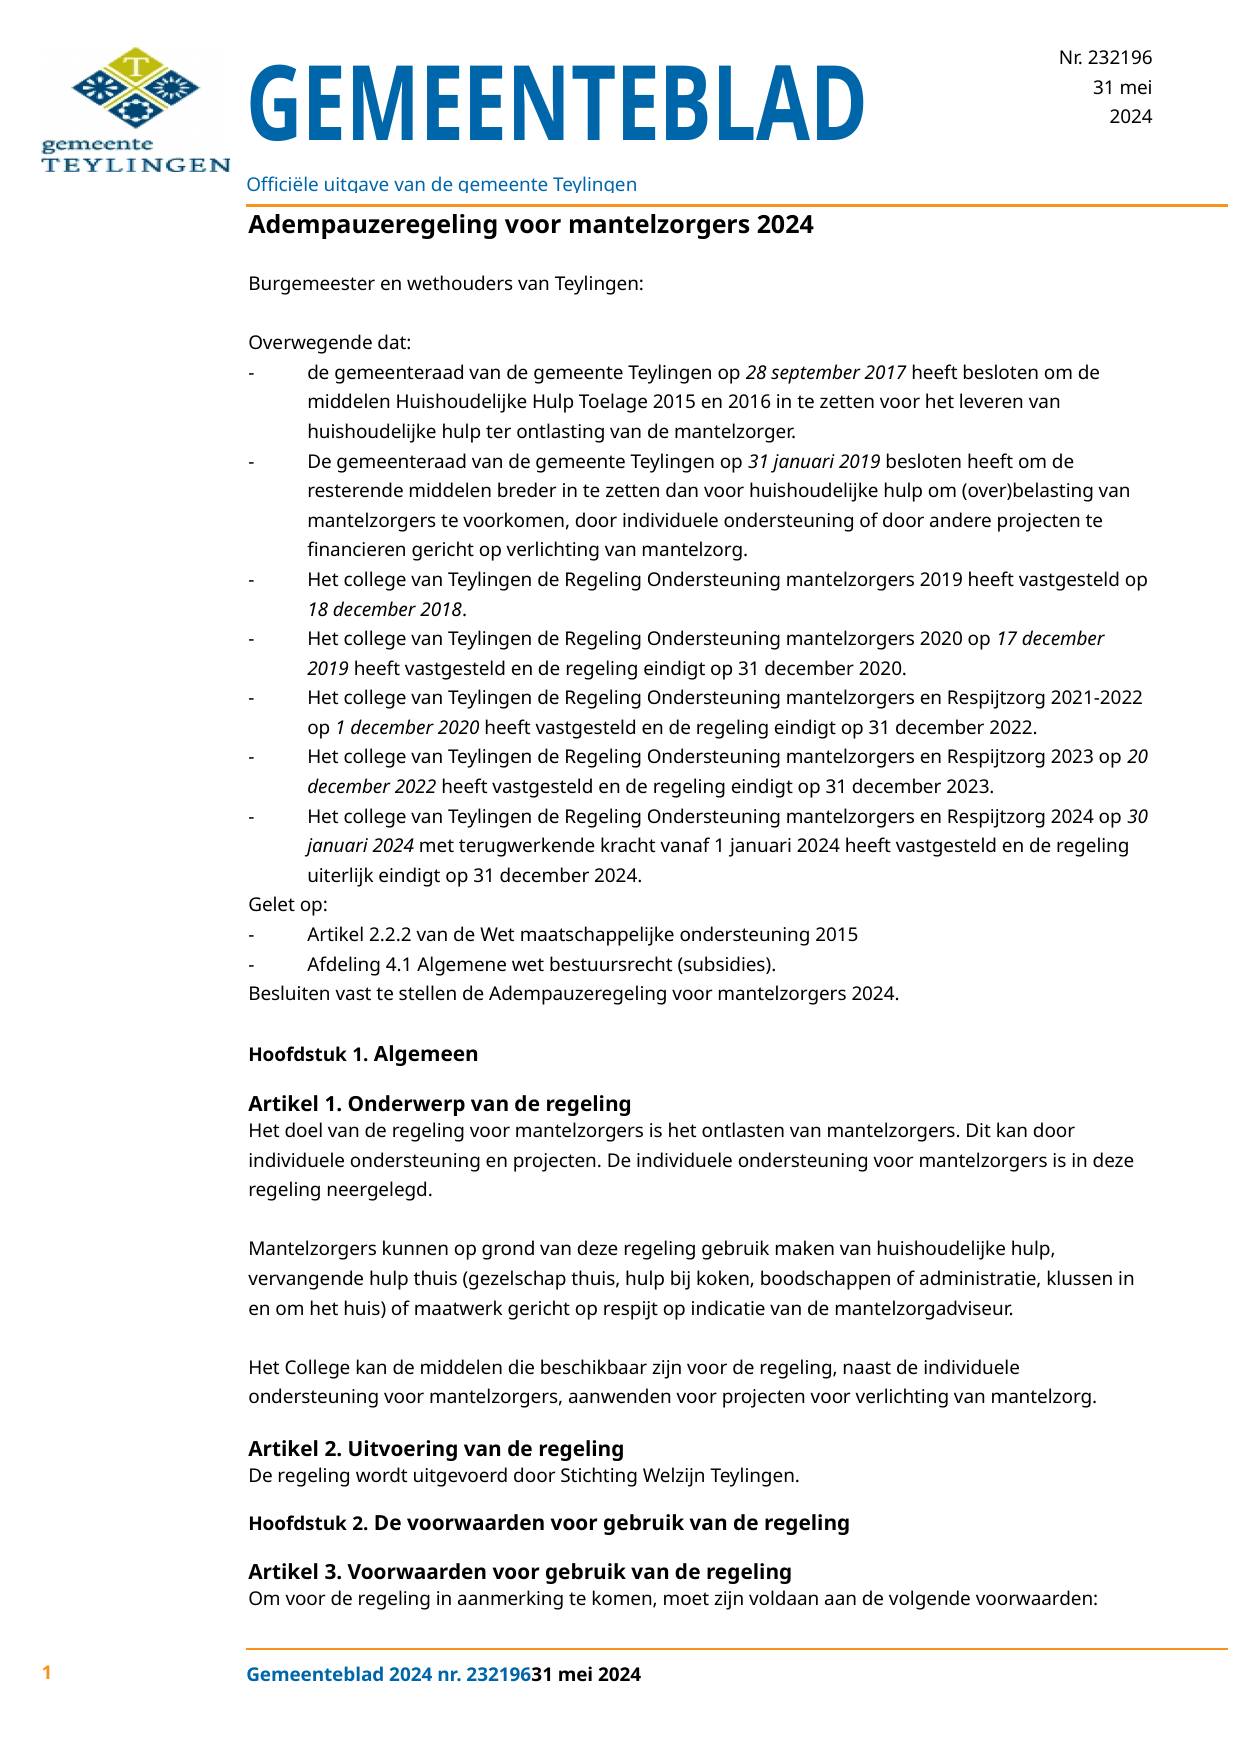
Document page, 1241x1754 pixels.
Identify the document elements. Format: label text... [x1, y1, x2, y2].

text Gelet op: [248, 892, 1152, 917]
text Overwegende dat: [248, 329, 1152, 355]
list De gemeenteraad van de gemeente Teylingen op 31 januari 2019 besloten heeft om de resterende middelen breder in te zetten dan voor huishoudelijke hulp om (over)belasting van mantelzorgers te voorkomen, door individuele ondersteuning of door andere projecten te financieren gericht op verlichting van mantelzorg. [248, 448, 1152, 562]
list Het college van Teylingen de Regeling Ondersteuning mantelzorgers en Respijtzorg 2021-2022 op 1 december 2020 heeft vastgesteld en de regeling eindigt op 31 december 2022. [248, 684, 1152, 740]
list Artikel 2.2.2 van de Wet maatschappelijke ondersteuning 2015 [248, 921, 1152, 947]
list de gemeenteraad van de gemeente Teylingen op 28 september 2017 heeft besloten om de middelen Huishoudelijke Hulp Toelage 2015 en 2016 in te zetten voor het leveren van huishoudelijke hulp ter ontlasting van de mantelzorger. [248, 359, 1152, 444]
text Adempauzeregeling voor mantelzorgers 2024 [248, 207, 1152, 241]
picture [41, 47, 231, 172]
text Burgemeester en wethouders van Teylingen: [248, 270, 1152, 296]
text Artikel 3. Voorwaarden voor gebruik van de regeling [248, 1557, 1152, 1586]
list Het college van Teylingen de Regeling Ondersteuning mantelzorgers 2020 op 17 december 2019 heeft vastgesteld en de regeling eindigt op 31 december 2020. [248, 625, 1152, 681]
text De regeling wordt uitgevoerd door Stichting Welzijn Teylingen. [248, 1462, 1152, 1488]
list Afdeling 4.1 Algemene wet bestuursrecht (subsidies). [248, 951, 1152, 976]
text Mantelzorgers kunnen op grond van deze regeling gebruik maken van huishoudelijke hulp, vervangende hulp thuis (gezelschap thuis, hulp bij koken, boodschappen of administratie, klussen in en om het huis) of maatwerk gericht op respijt op indicatie van de mantelzorgadviseur. [248, 1236, 1152, 1320]
text Besluiten vast te stellen de Adempauzeregeling voor mantelzorgers 2024. [248, 980, 1152, 1006]
list Het college van Teylingen de Regeling Ondersteuning mantelzorgers 2019 heeft vastgesteld op 18 december 2018. [248, 566, 1152, 621]
list Het college van Teylingen de Regeling Ondersteuning mantelzorgers en Respijtzorg 2023 op 20 december 2022 heeft vastgesteld en de regeling eindigt op 31 december 2023. [248, 744, 1152, 799]
text Hoofdstuk 2. De voorwaarden voor gebruik van de regeling [248, 1508, 1152, 1536]
list Het college van Teylingen de Regeling Ondersteuning mantelzorgers en Respijtzorg 2024 op 30 januari 2024 met terugwerkende kracht vanaf 1 januari 2024 heeft vastgesteld en de regeling uiterlijk eindigt op 31 december 2024. [248, 803, 1152, 888]
text Artikel 2. Uitvoering van de regeling [248, 1434, 1152, 1462]
text Het College kan de middelen die beschikbaar zijn voor de regeling, naast de individuele ondersteuning voor mantelzorgers, aanwenden voor projecten voor verlichting van mantelzorg. [248, 1354, 1152, 1409]
text Hoofdstuk 1. Algemeen [248, 1039, 1152, 1068]
text Om voor de regeling in aanmerking te komen, moet zijn voldaan aan de volgende voorwaarden: [248, 1586, 1152, 1611]
text Artikel 1. Onderwerp van de regeling [248, 1089, 1152, 1117]
text Het doel van de regeling voor mantelzorgers is het ontlasten van mantelzorgers. Dit kan door individuele ondersteuning en projecten. De individuele ondersteuning voor mantelzorgers is in deze regeling neergelegd. [248, 1117, 1152, 1202]
